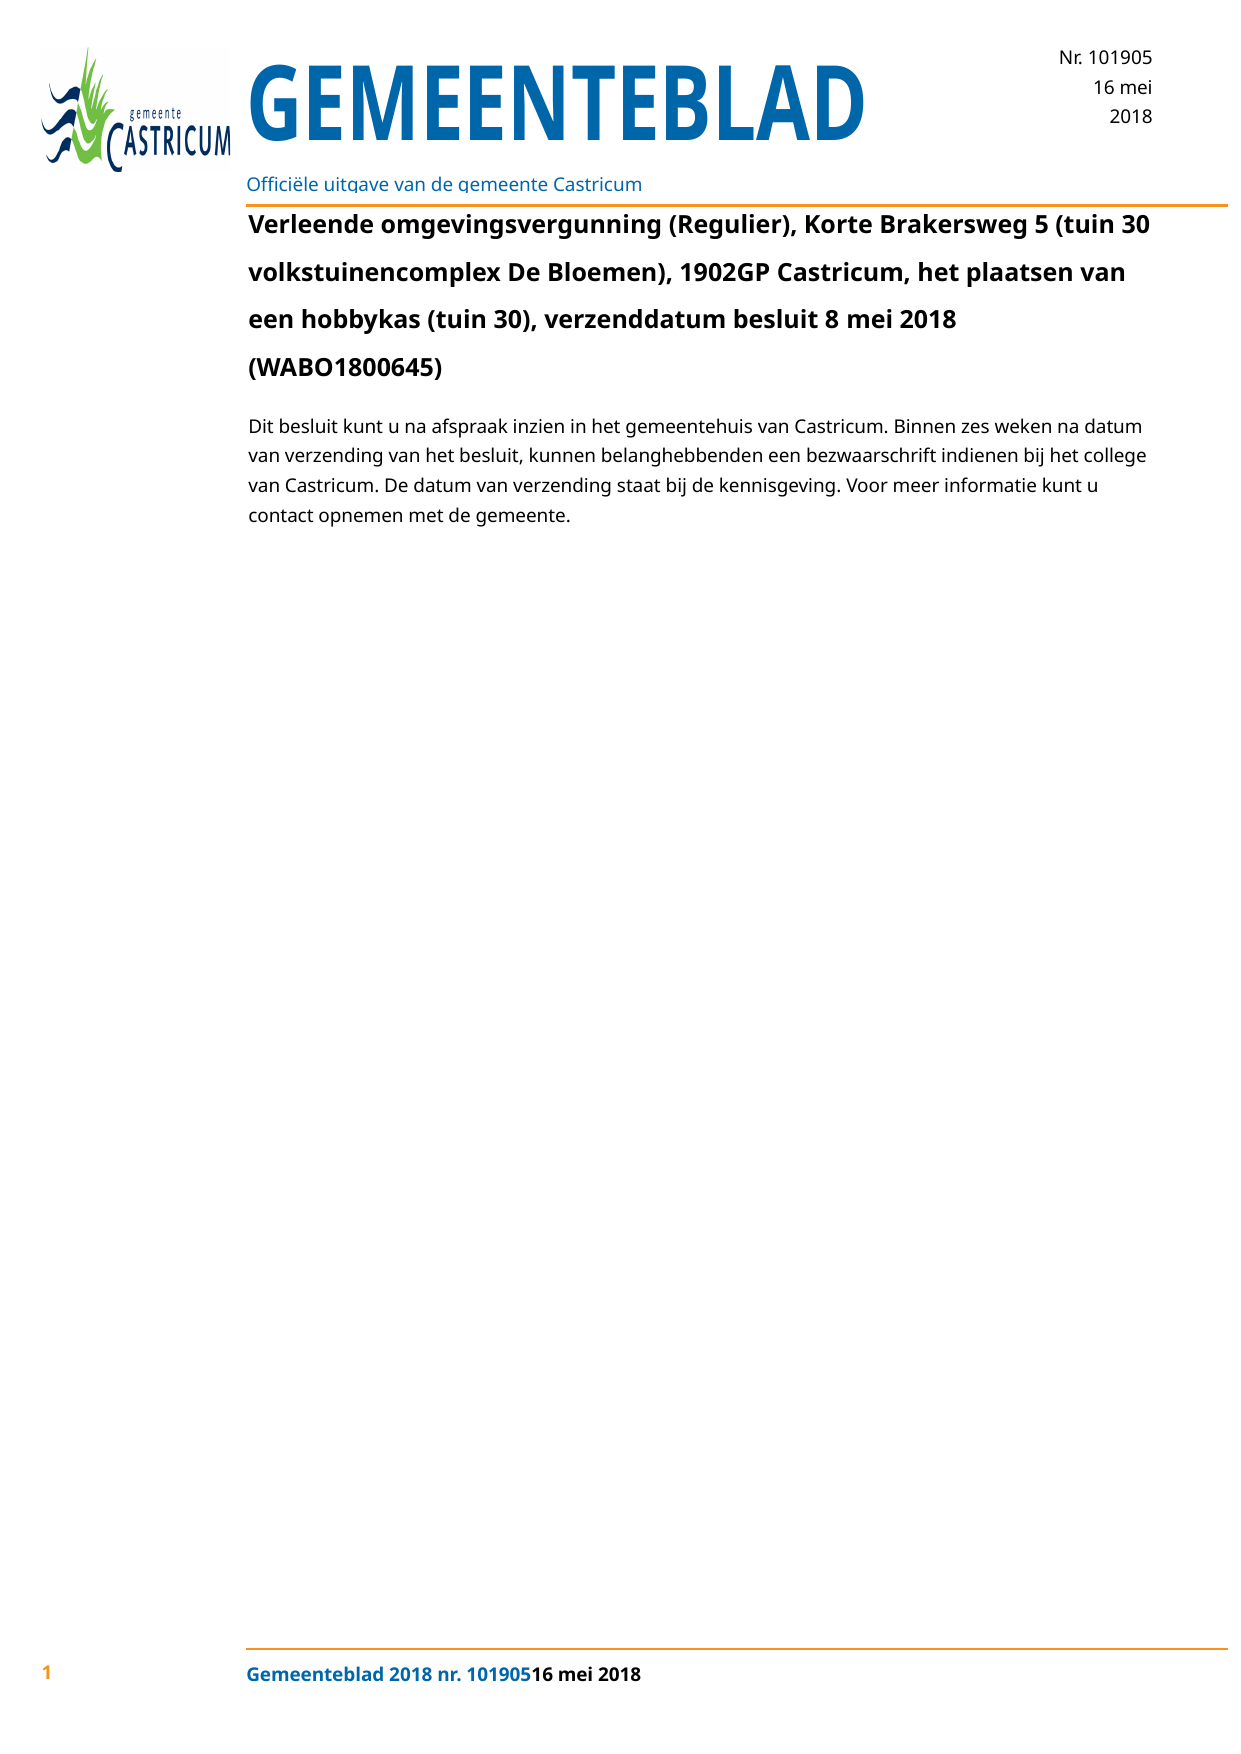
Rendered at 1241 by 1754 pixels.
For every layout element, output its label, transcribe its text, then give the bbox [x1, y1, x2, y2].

picture [41, 47, 231, 172]
text Verleende omgevingsvergunning (Regulier), Korte Brakersweg 5 (tuin 30 volkstuinencomplex De Bloemen), 1902GP Castricum, het plaatsen van een hobbykas (tuin 30), verzenddatum besluit 8 mei 2018 (WABO1800645) [248, 207, 1152, 384]
text Dit besluit kunt u na afspraak inzien in het gemeentehuis van Castricum. Binnen zes weken na datum van verzending van het besluit, kunnen belanghebbenden een bezwaarschrift indienen bij het college van Castricum. De datum van verzending staat bij de kennisgeving. Voor meer informatie kunt u contact opnemen met de gemeente. [248, 413, 1152, 528]
